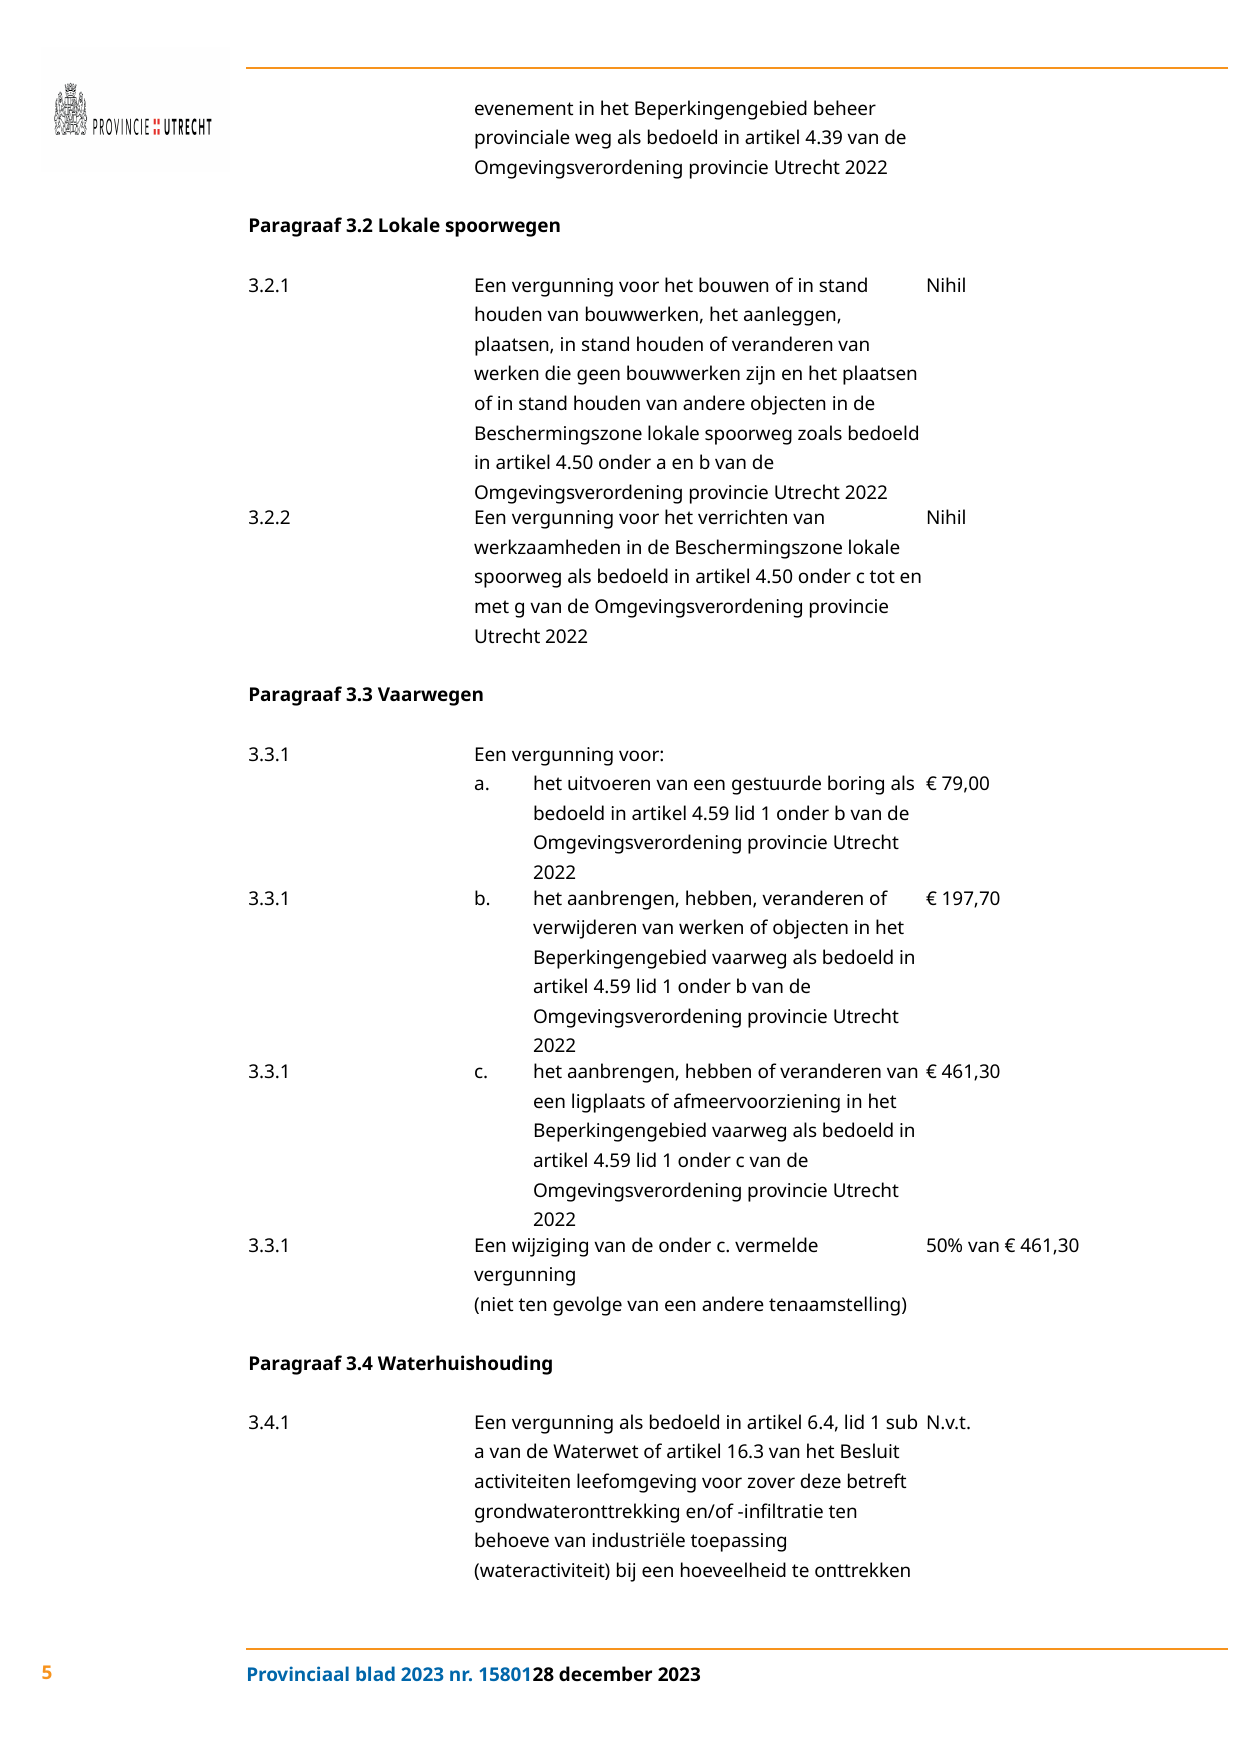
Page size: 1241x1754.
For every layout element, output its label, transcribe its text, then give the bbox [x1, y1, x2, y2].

table_header Nihil [926, 272, 1152, 504]
table_cell 50% van € 461,30 [926, 1232, 1152, 1317]
table_header 3.3.1 [248, 741, 474, 885]
table_cell [926, 95, 1152, 180]
table_cell Een vergunning voor het verrichten van werkzaamheden in de Beschermingszone lokale spoorweg als bedoeld in artikel 4.50 onder c tot en met g van de Omgevingsverordening provincie Utrecht 2022 [474, 505, 926, 649]
table_cell Nihil [926, 505, 1152, 649]
table_header 3.2.1 [248, 272, 474, 504]
text Paragraaf 3.3 Vaarwegen [248, 681, 1152, 707]
text Paragraaf 3.2 Lokale spoorwegen [248, 212, 1152, 238]
table_cell [248, 95, 474, 180]
picture [41, 47, 231, 172]
table_header Een vergunning voor: het uitvoeren van een gestuurde boring als bedoeld in artikel 4.59 lid 1 onder b van de Omgevingsverordening provincie Utrecht 2022 [474, 741, 926, 885]
table_cell het aanbrengen, hebben of veranderen van een ligplaats of afmeervoorziening in het Beperkingengebied vaarweg als bedoeld in artikel 4.59 lid 1 onder c van de Omgevingsverordening provincie Utrecht 2022 [474, 1059, 926, 1232]
table_cell 3.3.1 [248, 885, 474, 1058]
table_cell € 197,70 [926, 885, 1152, 1058]
table_cell het aanbrengen, hebben, veranderen of verwijderen van werken of objecten in het Beperkingengebied vaarweg als bedoeld in artikel 4.59 lid 1 onder b van de Omgevingsverordening provincie Utrecht 2022 [474, 885, 926, 1058]
table_cell 3.2.2 [248, 505, 474, 649]
table_header Een vergunning als bedoeld in artikel 6.4, lid 1 sub a van de Waterwet of artikel 16.3 van het Besluit activiteiten leefomgeving voor zover deze betreft grondwateronttrekking en/of -infiltratie ten behoeve van industriële toepassing (wateractiviteit) bij een hoeveelheid te onttrekken [474, 1409, 926, 1583]
table_cell € 461,30 [926, 1059, 1152, 1232]
table_header € 79,00 [926, 741, 1152, 885]
table_header 3.4.1 [248, 1409, 474, 1583]
table_cell evenement in het Beperkingengebied beheer provinciale weg als bedoeld in artikel 4.39 van de Omgevingsverordening provincie Utrecht 2022 [474, 95, 926, 180]
table_cell 3.3.1 [248, 1232, 474, 1317]
table_cell Een wijziging van de onder c. vermelde vergunning (niet ten gevolge van een andere tenaamstelling) [474, 1232, 926, 1317]
table_cell 3.3.1 [248, 1059, 474, 1232]
table_header Een vergunning voor het bouwen of in stand houden van bouwwerken, het aanleggen, plaatsen, in stand houden of veranderen van werken die geen bouwwerken zijn en het plaatsen of in stand houden van andere objecten in de Beschermingszone lokale spoorweg zoals bedoeld in artikel 4.50 onder a en b van de Omgevingsverordening provincie Utrecht 2022 [474, 272, 926, 504]
table_header N.v.t. [926, 1409, 1152, 1583]
text Paragraaf 3.4 Waterhuishouding [248, 1350, 1152, 1376]
